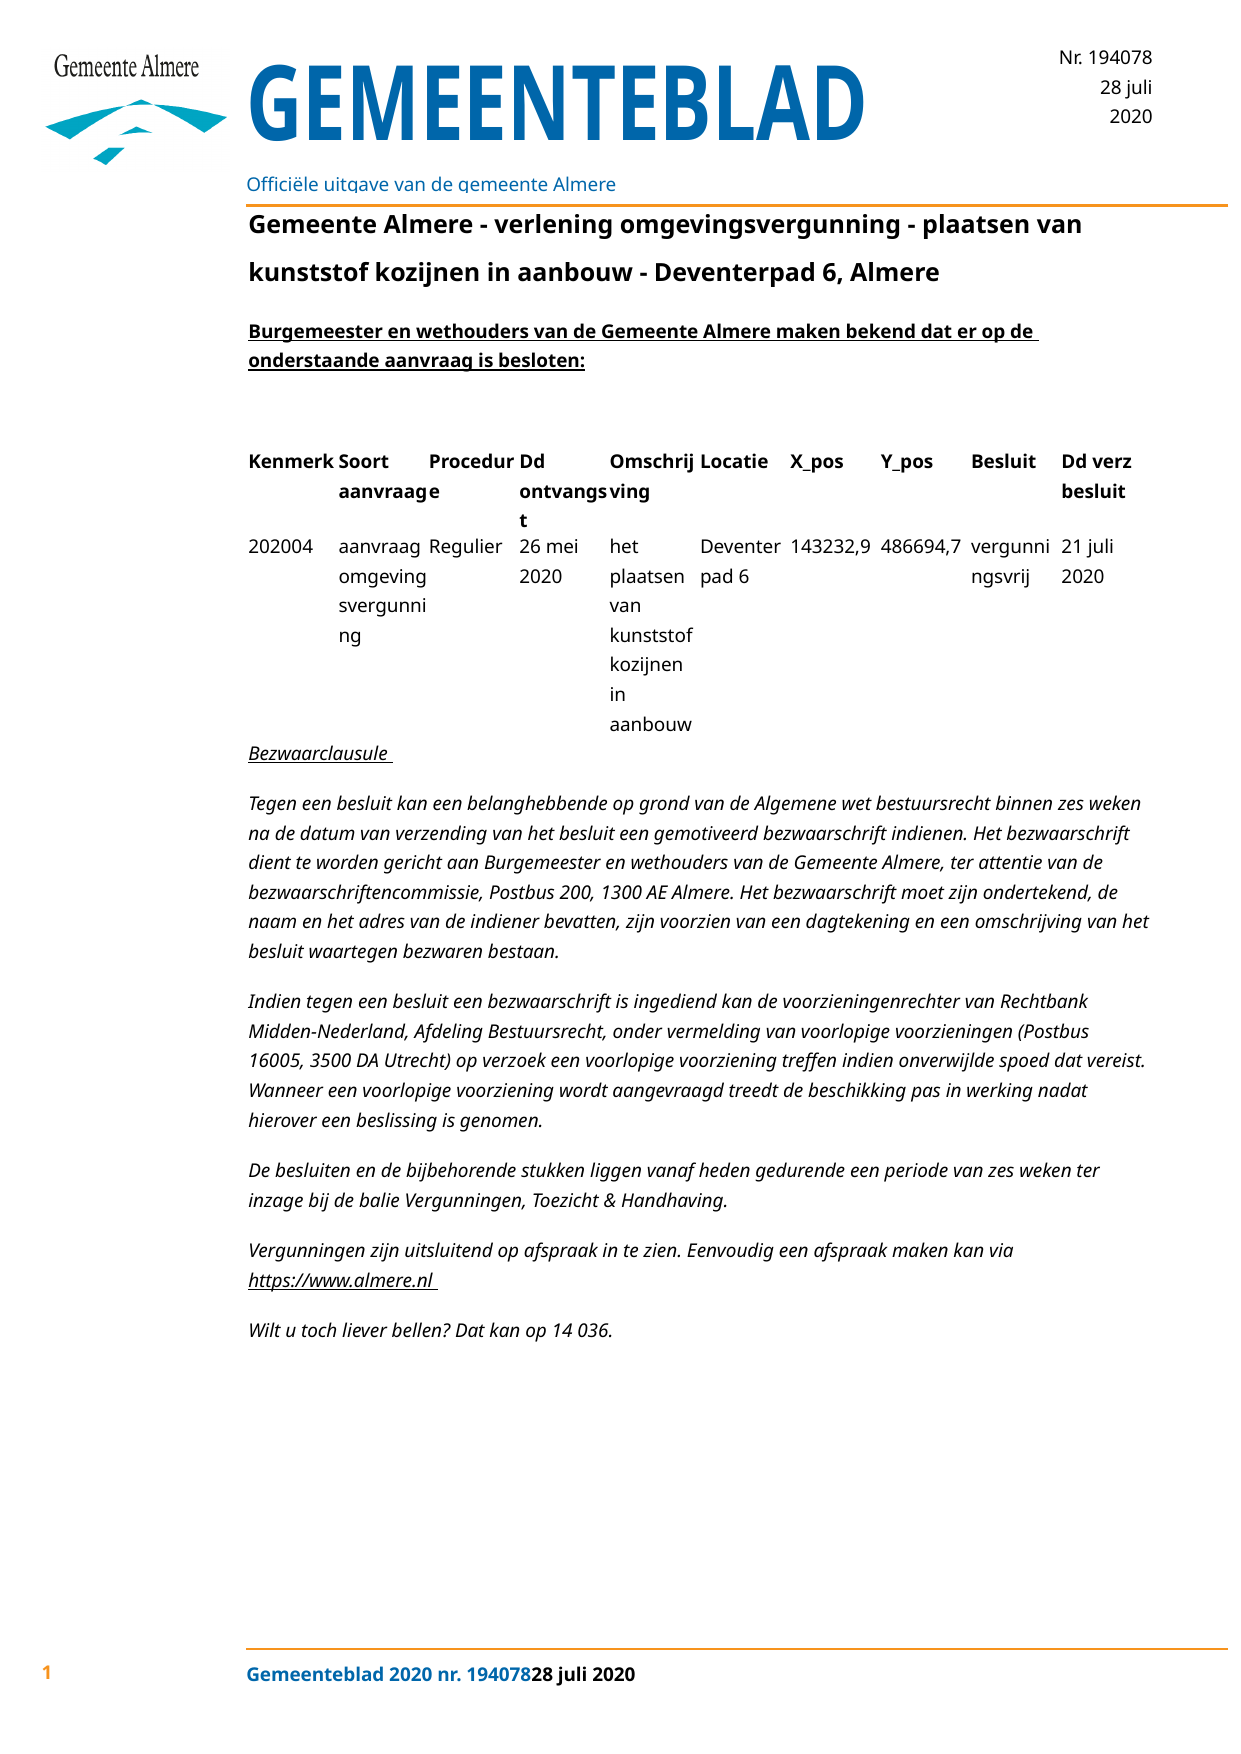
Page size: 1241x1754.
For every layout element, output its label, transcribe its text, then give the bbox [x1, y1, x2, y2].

table_header Kenmerk [248, 449, 338, 533]
text Vergunningen zijn uitsluitend op afspraak in te zien. Eenvoudig een afspraak maken kan via https://www.almere.nl [248, 1237, 1152, 1293]
table_header Omschrijving [609, 449, 700, 533]
table_cell Deventerpad 6 [700, 533, 790, 737]
table_header Dd ontvangst [519, 449, 609, 533]
table_cell 143232,9 [790, 533, 881, 737]
text Gemeente Almere - verlening omgevingsvergunning - plaatsen van kunststof kozijnen in aanbouw - Deventerpad 6, Almere [248, 207, 1152, 288]
table_cell 486694,7 [881, 533, 971, 737]
table_header Dd verz besluit [1061, 449, 1152, 533]
table_cell aanvraag omgevingsvergunning [338, 533, 429, 737]
table_cell 21 juli 2020 [1061, 533, 1152, 737]
table_header Procedure [429, 449, 519, 533]
text Burgemeester en wethouders van de Gemeente Almere maken bekend dat er op de onderstaande aanvraag is besloten: [248, 318, 1152, 373]
table_cell 26 mei 2020 [519, 533, 609, 737]
table_header Y_pos [881, 449, 971, 533]
table_cell het plaatsen van kunststof kozijnen in aanbouw [609, 533, 700, 737]
table_cell vergunningsvrij [971, 533, 1061, 737]
table_header Besluit [971, 449, 1061, 533]
table_cell 202004 [248, 533, 338, 737]
picture [41, 47, 231, 172]
text Bezwaarclausule [248, 740, 1152, 766]
table_header Soort aanvraag [338, 449, 429, 533]
table_header X_pos [790, 449, 881, 533]
text De besluiten en de bijbehorende stukken liggen vanaf heden gedurende een periode van zes weken ter inzage bij de balie Vergunningen, Toezicht & Handhaving. [248, 1157, 1152, 1213]
table_header Locatie [700, 449, 790, 533]
text Tegen een besluit kan een belanghebbende op grond van de Algemene wet bestuursrecht binnen zes weken na de datum van verzending van het besluit een gemotiveerd bezwaarschrift indienen. Het bezwaarschrift dient te worden gericht aan Burgemeester en wethouders van de Gemeente Almere, ter attentie van de bezwaarschriftencommissie, Postbus 200, 1300 AE Almere. Het bezwaarschrift moet zijn ondertekend, de naam en het adres van de indiener bevatten, zijn voorzien van een dagtekening en een omschrijving van het besluit waartegen bezwaren bestaan. [248, 790, 1152, 964]
text Indien tegen een besluit een bezwaarschrift is ingediend kan de voorzieningenrechter van Rechtbank Midden-Nederland, Afdeling Bestuursrecht, onder vermelding van voorlopige voorzieningen (Postbus 16005, 3500 DA Utrecht) op verzoek een voorlopige voorziening treffen indien onverwijlde spoed dat vereist. Wanneer een voorlopige voorziening wordt aangevraagd treedt de beschikking pas in werking nadat hierover een beslissing is genomen. [248, 988, 1152, 1133]
table_cell Regulier [429, 533, 519, 737]
text Wilt u toch liever bellen? Dat kan op 14 036. [248, 1317, 1152, 1343]
